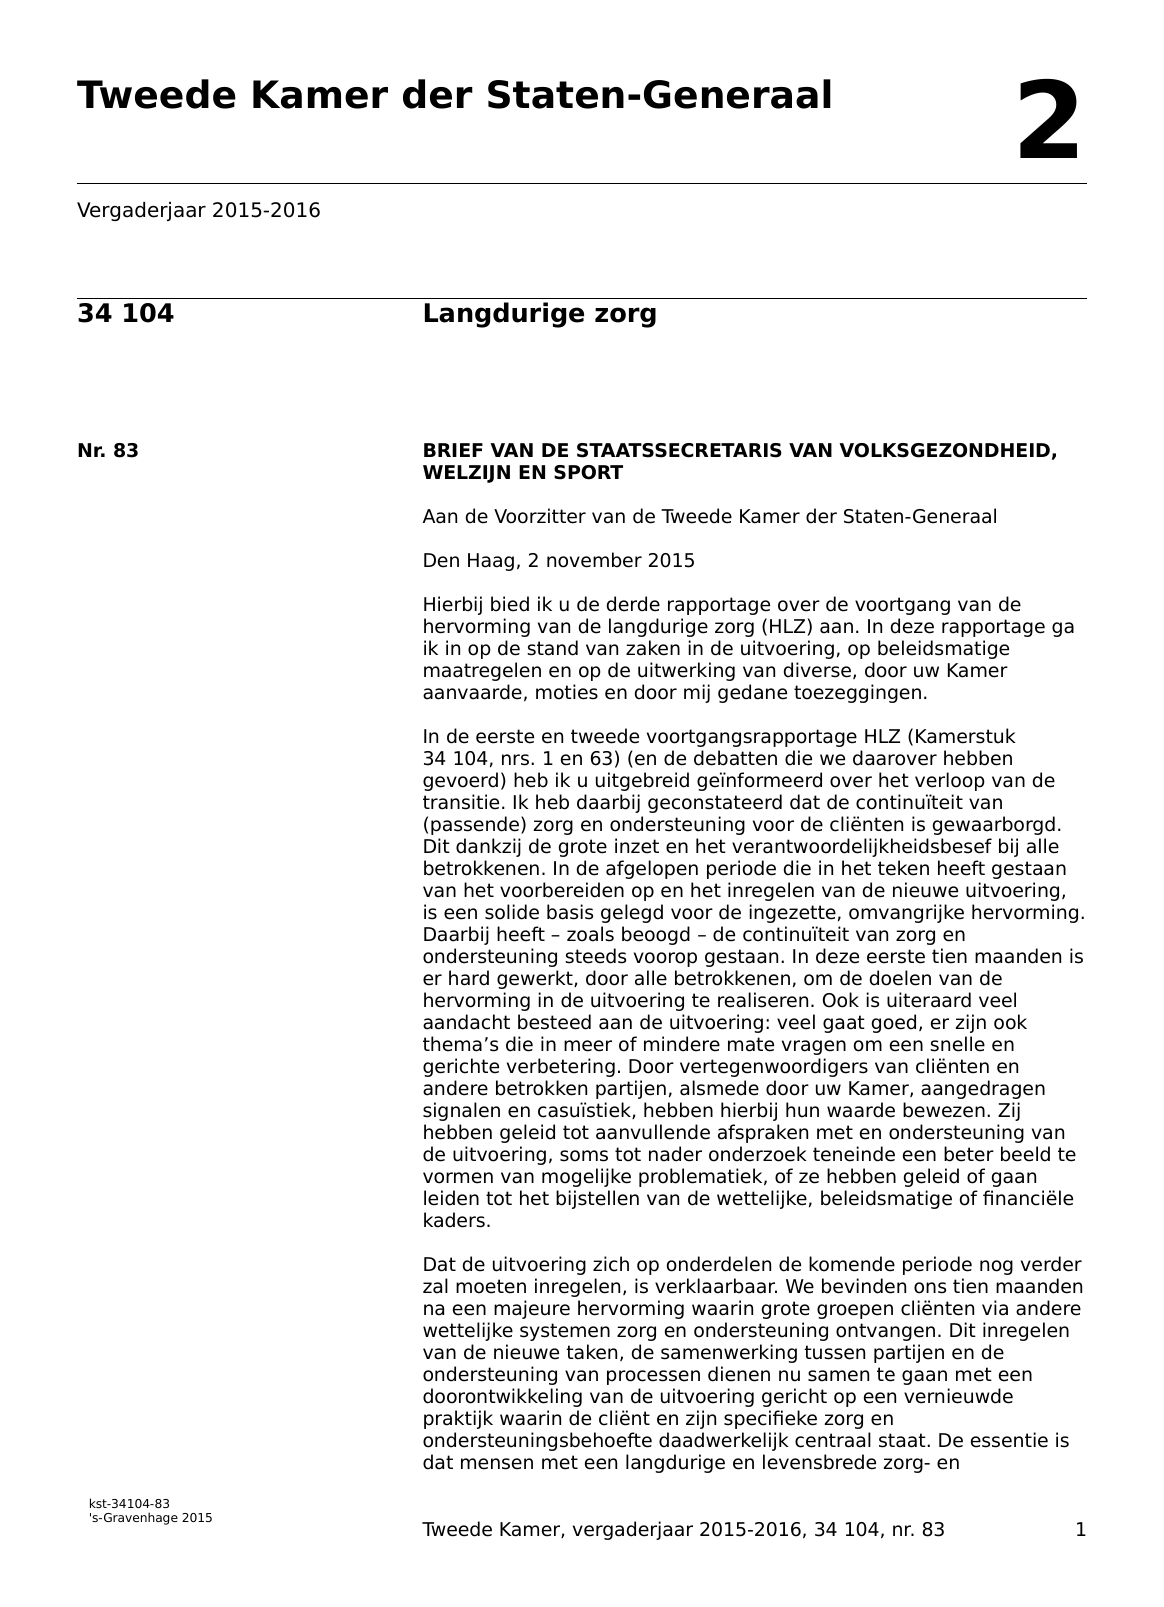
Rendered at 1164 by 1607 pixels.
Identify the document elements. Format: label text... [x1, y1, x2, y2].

text kst-34104-83 [88, 1497, 323, 1511]
table_cell Vergaderjaar 2015-2016 [77, 184, 1087, 298]
text Dat de uitvoering zich op onderdelen de komende periode nog verder zal moeten inregelen, is verklaarbaar. We bevinden ons tien maanden na een majeure hervorming waarin grote groepen cliënten via andere wettelijke systemen zorg en ondersteuning ontvangen. Dit inregelen van de nieuwe taken, de samenwerking tussen partijen en de ondersteuning van processen dienen nu samen te gaan met een doorontwikkeling van de uitvoering gericht op een vernieuwde praktijk waarin de cliënt en zijn specifieke zorg en ondersteuningsbehoefte daadwerkelijk centraal staat. De essentie is dat mensen met een langdurige en levensbrede zorg- en [422, 1254, 1087, 1474]
subtitle 34 104 Langdurige zorg [77, 299, 1087, 329]
text Hierbij bied ik u de derde rapportage over de voortgang van de hervorming van de langdurige zorg (HLZ) aan. In deze rapportage ga ik in op de stand van zaken in de uitvoering, op beleidsmatige maatregelen en op de uitwerking van diverse, door uw Kamer aanvaarde, moties en door mij gedane toezeggingen. [422, 594, 1087, 704]
table_header Tweede Kamer der Staten-Generaal [77, 59, 886, 183]
text Aan de Voorzitter van de Tweede Kamer der Staten-Generaal [422, 506, 1087, 528]
subtitle Nr. 83 BRIEF VAN DE STAATSSECRETARIS VAN VOLKSGEZONDHEID, WELZIJN EN SPORT [77, 440, 1087, 484]
text In de eerste en tweede voortgangsrapportage HLZ (Kamerstuk 34 104, nrs. 1 en 63) (en de debatten die we daarover hebben gevoerd) heb ik u uitgebreid geïnformeerd over het verloop van de transitie. Ik heb daarbij geconstateerd dat de continuïteit van (passende) zorg en ondersteuning voor de cliënten is gewaarborgd. Dit dankzij de grote inzet en het verantwoordelijkheidsbesef bij alle betrokkenen. In de afgelopen periode die in het teken heeft gestaan van het voorbereiden op en het inregelen van de nieuwe uitvoering, is een solide basis gelegd voor de ingezette, omvangrijke hervorming. Daarbij heeft – zoals beoogd – de continuïteit van zorg en ondersteuning steeds voorop gestaan. In deze eerste tien maanden is er hard gewerkt, door alle betrokkenen, om de doelen van de hervorming in de uitvoering te realiseren. Ook is uiteraard veel aandacht besteed aan de uitvoering: veel gaat goed, er zijn ook thema’s die in meer of mindere mate vragen om een snelle en gerichte verbetering. Door vertegenwoordigers van cliënten en andere betrokken partijen, alsmede door uw Kamer, aangedragen signalen en casuïstiek, hebben hierbij hun waarde bewezen. Zij hebben geleid tot aanvullende afspraken met en ondersteuning van de uitvoering, soms tot nader onderzoek teneinde een beter beeld te vormen van mogelijke problematiek, of ze hebben geleid of gaan leiden tot het bijstellen van de wettelijke, beleidsmatige of financiële kaders. [422, 726, 1087, 1232]
text 's-Gravenhage 2015 [88, 1511, 323, 1525]
table_header 2 [886, 59, 1087, 183]
text Den Haag, 2 november 2015 [422, 550, 1087, 572]
